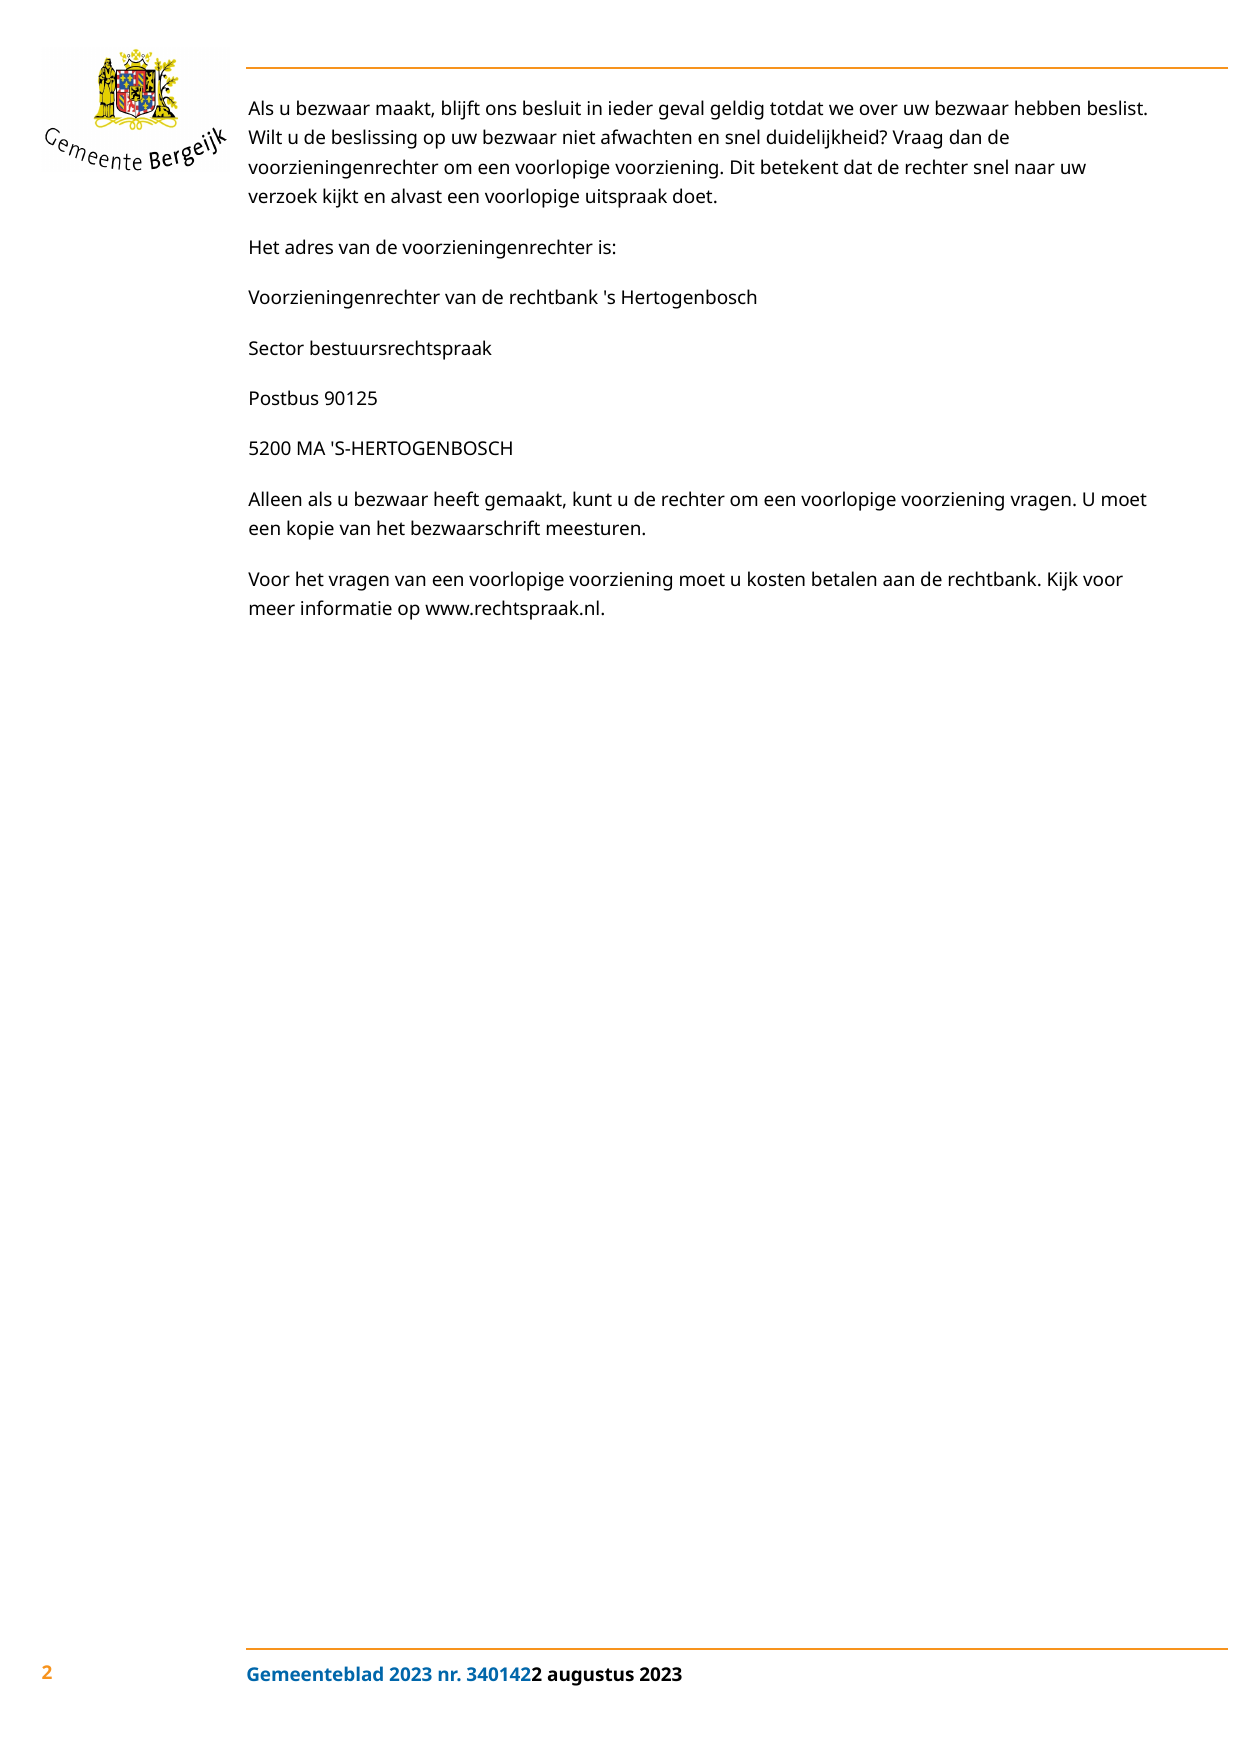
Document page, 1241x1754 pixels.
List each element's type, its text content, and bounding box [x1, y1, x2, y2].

text Als u bezwaar maakt, blijft ons besluit in ieder geval geldig totdat we over uw bezwaar hebben beslist. Wilt u de beslissing op uw bezwaar niet afwachten en snel duidelijkheid? Vraag dan de voorzieningenrechter om een voorlopige voorziening. Dit betekent dat de rechter snel naar uw verzoek kijkt en alvast een voorlopige uitspraak doet. [248, 95, 1152, 209]
text Het adres van de voorzieningenrechter is: [248, 234, 1152, 260]
text 5200 MA 'S-HERTOGENBOSCH [248, 436, 1152, 461]
text Voorzieningenrechter van de rechtbank 's Hertogenbosch [248, 284, 1152, 310]
text Sector bestuursrechtspraak [248, 335, 1152, 361]
picture [41, 47, 231, 172]
text Voor het vragen van een voorlopige voorziening moet u kosten betalen aan de rechtbank. Kijk voor meer informatie op www.rechtspraak.nl. [248, 566, 1152, 621]
text Postbus 90125 [248, 385, 1152, 411]
text Alleen als u bezwaar heeft gemaakt, kunt u de rechter om een voorlopige voorziening vragen. U moet een kopie van het bezwaarschrift meesturen. [248, 486, 1152, 541]
